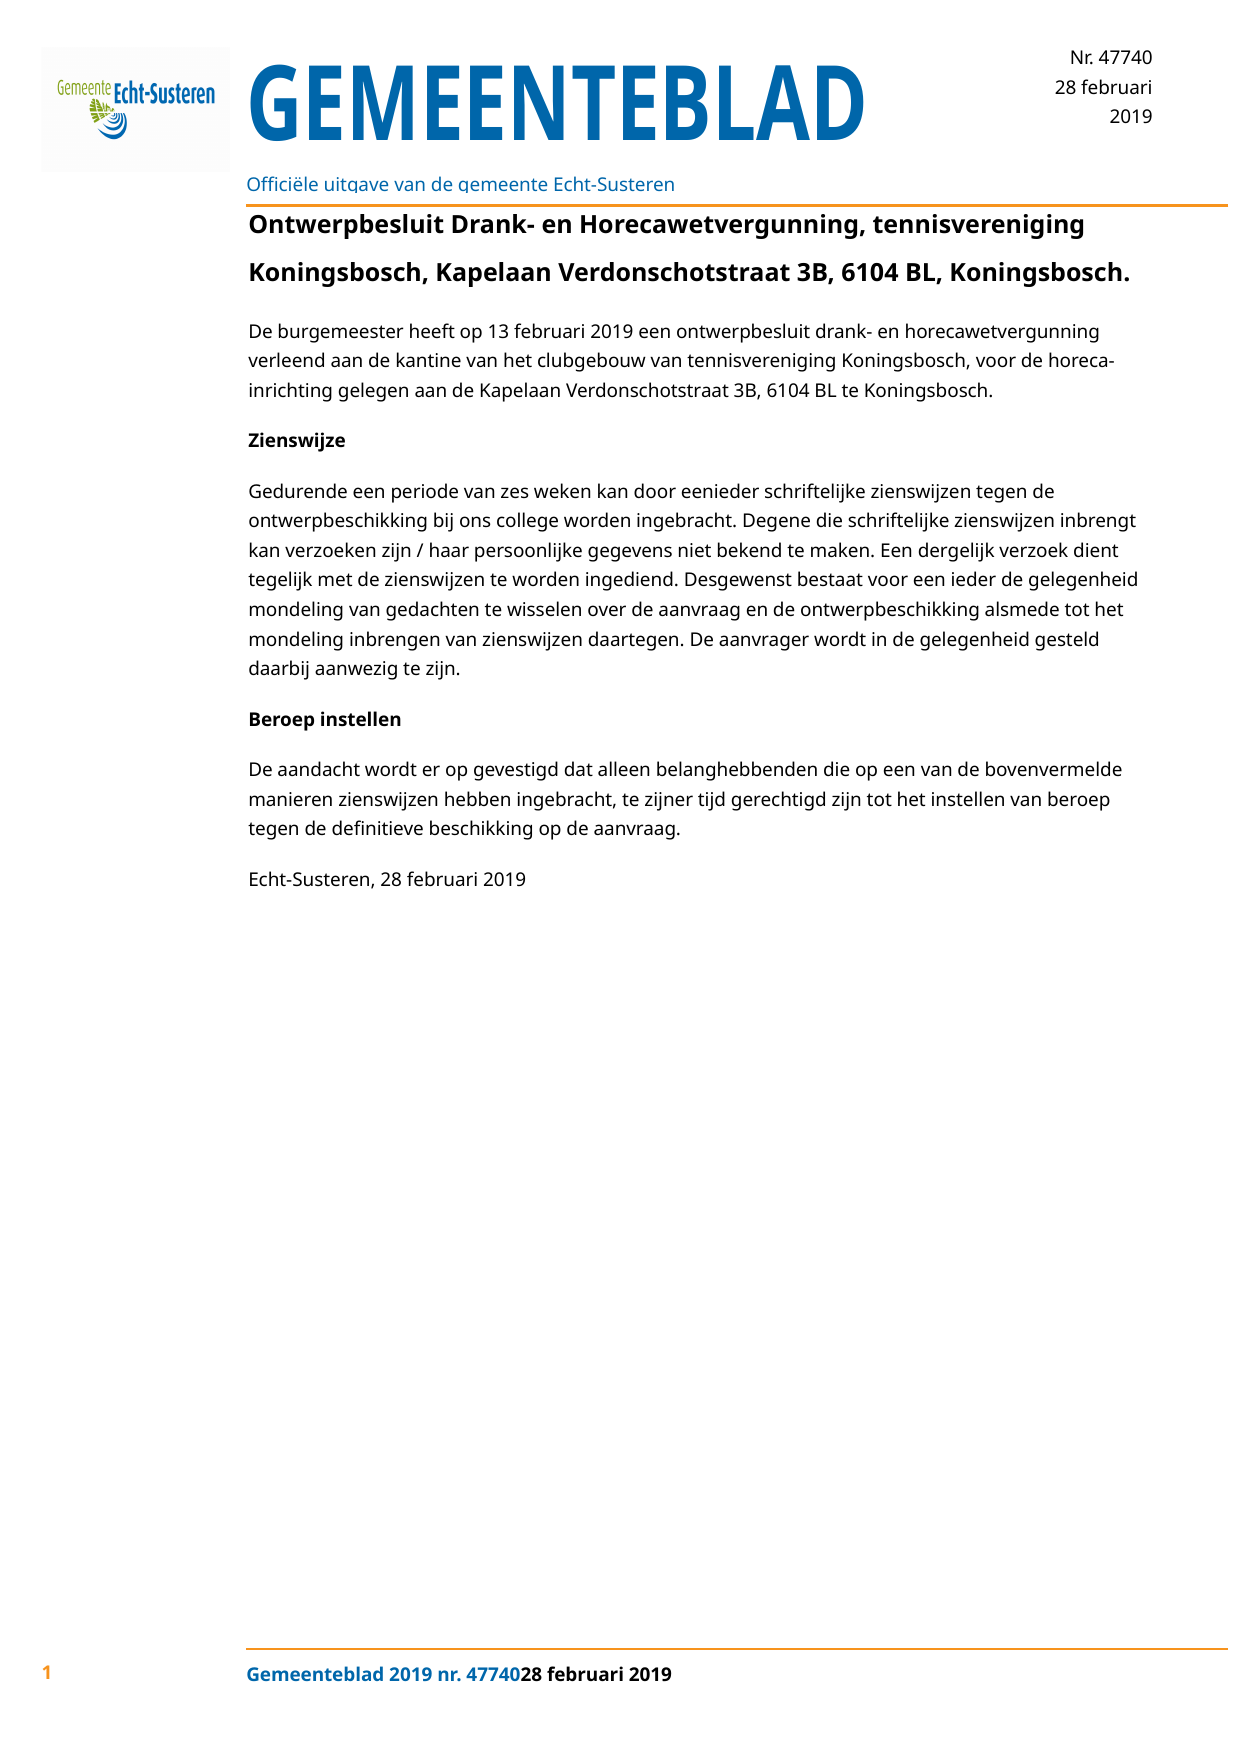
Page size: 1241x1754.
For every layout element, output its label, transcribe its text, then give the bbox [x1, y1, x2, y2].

text Echt-Susteren, 28 februari 2019 [248, 866, 1152, 892]
text De burgemeester heeft op 13 februari 2019 een ontwerpbesluit drank- en horecawetvergunning verleend aan de kantine van het clubgebouw van tennisvereniging Koningsbosch, voor de horeca-inrichting gelegen aan de Kapelaan Verdonschotstraat 3B, 6104 BL te Koningsbosch. [248, 318, 1152, 403]
text Gedurende een periode van zes weken kan door eenieder schriftelijke zienswijzen tegen de ontwerpbeschikking bij ons college worden ingebracht. Degene die schriftelijke zienswijzen inbrengt kan verzoeken zijn / haar persoonlijke gegevens niet bekend te maken. Een dergelijk verzoek dient tegelijk met de zienswijzen te worden ingediend. Desgewenst bestaat voor een ieder de gelegenheid mondeling van gedachten te wisselen over de aanvraag en de ontwerpbeschikking alsmede tot het mondeling inbrengen van zienswijzen daartegen. De aanvrager wordt in de gelegenheid gesteld daarbij aanwezig te zijn. [248, 478, 1152, 681]
text Zienswijze [248, 427, 1152, 453]
text De aandacht wordt er op gevestigd dat alleen belanghebbenden die op een van de bovenvermelde manieren zienswijzen hebben ingebracht, te zijner tijd gerechtigd zijn tot het instellen van beroep tegen de definitieve beschikking op de aanvraag. [248, 756, 1152, 841]
picture [41, 47, 231, 172]
text Beroep instellen [248, 706, 1152, 732]
text Ontwerpbesluit Drank- en Horecawetvergunning, tennisvereniging Koningsbosch, Kapelaan Verdonschotstraat 3B, 6104 BL, Koningsbosch. [248, 207, 1152, 288]
